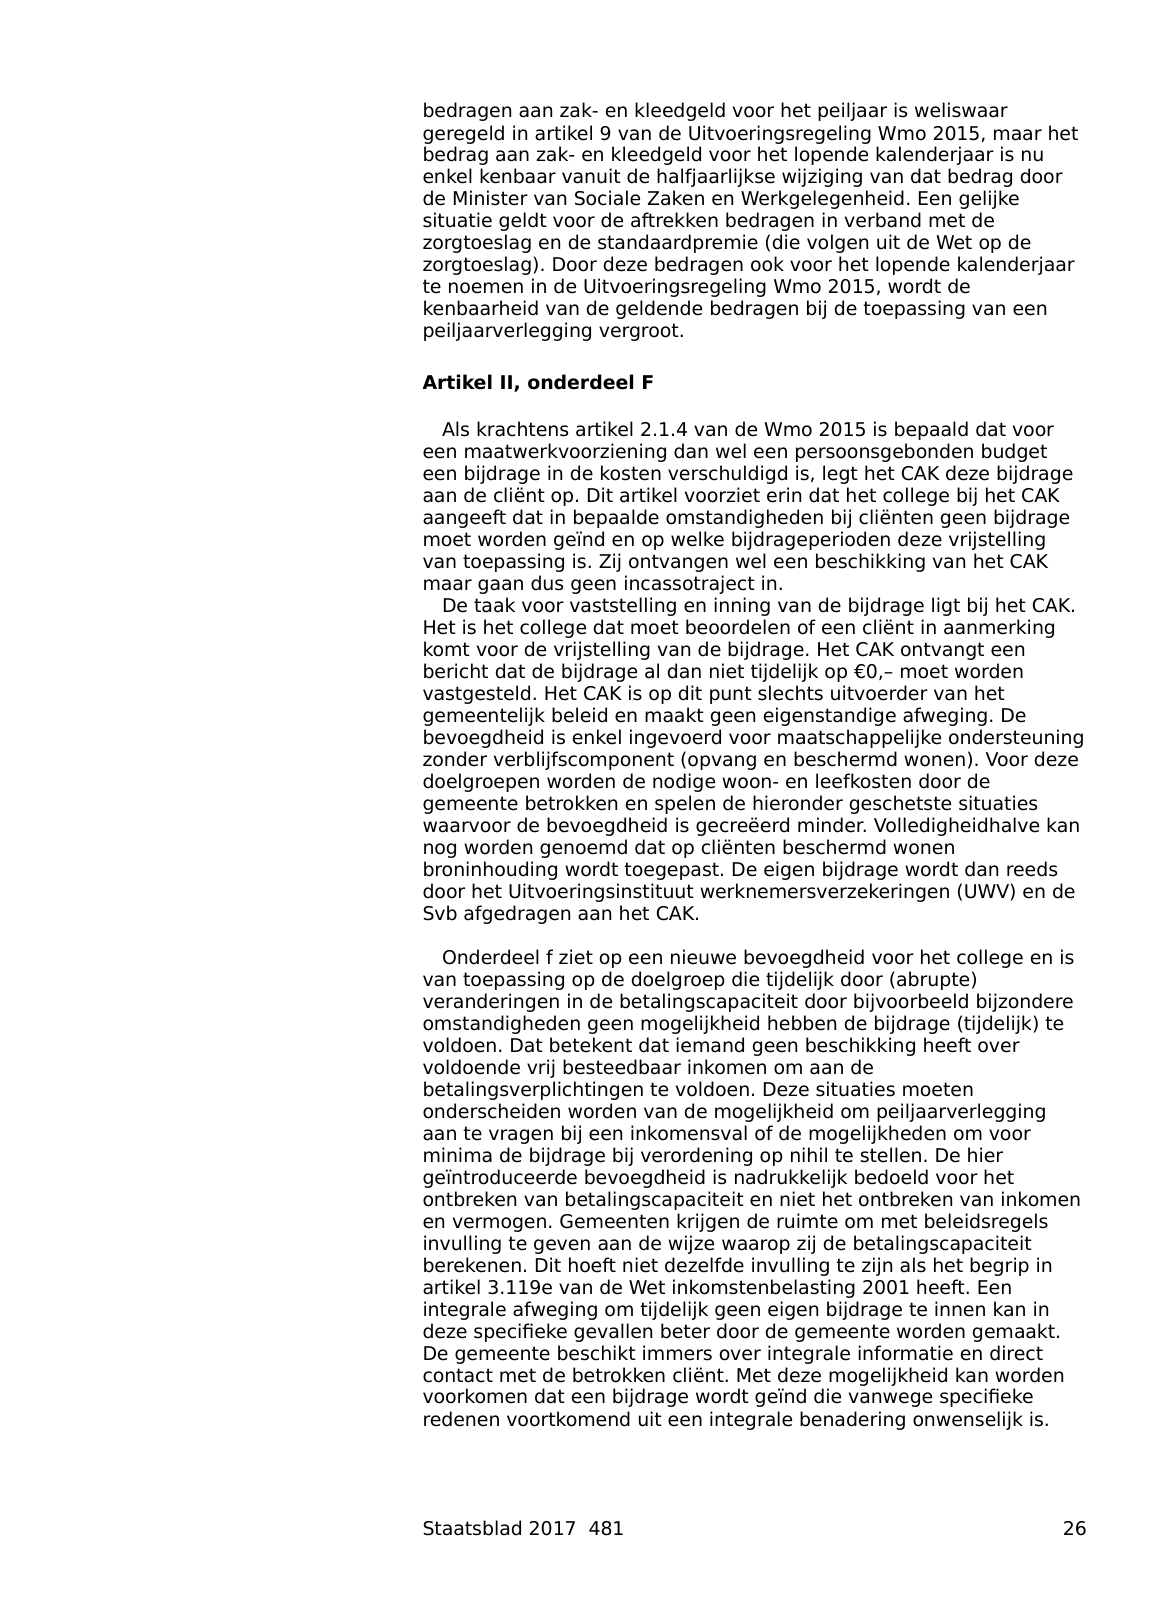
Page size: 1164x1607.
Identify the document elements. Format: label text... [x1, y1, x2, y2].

text Als krachtens artikel 2.1.4 van de Wmo 2015 is bepaald dat voor een maatwerkvoorziening dan wel een persoonsgebonden budget een bijdrage in de kosten verschuldigd is, legt het CAK deze bijdrage aan de cliënt op. Dit artikel voorziet erin dat het college bij het CAK aangeeft dat in bepaalde omstandigheden bij cliënten geen bijdrage moet worden geïnd en op welke bijdrageperioden deze vrijstelling van toepassing is. Zij ontvangen wel een beschikking van het CAK maar gaan dus geen incassotraject in. [422, 419, 1087, 595]
text De taak voor vaststelling en inning van de bijdrage ligt bij het CAK. Het is het college dat moet beoordelen of een cliënt in aanmerking komt voor de vrijstelling van de bijdrage. Het CAK ontvangt een bericht dat de bijdrage al dan niet tijdelijk op €0,– moet worden vastgesteld. Het CAK is op dit punt slechts uitvoerder van het gemeentelijk beleid en maakt geen eigenstandige afweging. De bevoegdheid is enkel ingevoerd voor maatschappelijke ondersteuning zonder verblijfscomponent (opvang en beschermd wonen). Voor deze doelgroepen worden de nodige woon- en leefkosten door de gemeente betrokken en spelen de hieronder geschetste situaties waarvoor de bevoegdheid is gecreëerd minder. Volledigheidhalve kan nog worden genoemd dat op cliënten beschermd wonen broninhouding wordt toegepast. De eigen bijdrage wordt dan reeds door het Uitvoeringsinstituut werknemersverzekeringen (UWV) en de Svb afgedragen aan het CAK. [422, 595, 1087, 925]
subtitle Artikel II, onderdeel F [422, 372, 1087, 394]
text Onderdeel f ziet op een nieuwe bevoegdheid voor het college en is van toepassing op de doelgroep die tijdelijk door (abrupte) veranderingen in de betalingscapaciteit door bijvoorbeeld bijzondere omstandigheden geen mogelijkheid hebben de bijdrage (tijdelijk) te voldoen. Dat betekent dat iemand geen beschikking heeft over voldoende vrij besteedbaar inkomen om aan de betalingsverplichtingen te voldoen. Deze situaties moeten onderscheiden worden van de mogelijkheid om peiljaarverlegging aan te vragen bij een inkomensval of de mogelijkheden om voor minima de bijdrage bij verordening op nihil te stellen. De hier geïntroduceerde bevoegdheid is nadrukkelijk bedoeld voor het ontbreken van betalingscapaciteit en niet het ontbreken van inkomen en vermogen. Gemeenten krijgen de ruimte om met beleidsregels invulling te geven aan de wijze waarop zij de betalingscapaciteit berekenen. Dit hoeft niet dezelfde invulling te zijn als het begrip in artikel 3.119e van de Wet inkomstenbelasting 2001 heeft. Een integrale afweging om tijdelijk geen eigen bijdrage te innen kan in deze specifieke gevallen beter door de gemeente worden gemaakt. De gemeente beschikt immers over integrale informatie en direct contact met de betrokken cliënt. Met deze mogelijkheid kan worden voorkomen dat een bijdrage wordt geïnd die vanwege specifieke redenen voortkomend uit een integrale benadering onwenselijk is. [422, 947, 1087, 1430]
text bedragen aan zak- en kleedgeld voor het peiljaar is weliswaar geregeld in artikel 9 van de Uitvoeringsregeling Wmo 2015, maar het bedrag aan zak- en kleedgeld voor het lopende kalenderjaar is nu enkel kenbaar vanuit de halfjaarlijkse wijziging van dat bedrag door de Minister van Sociale Zaken en Werkgelegenheid. Een gelijke situatie geldt voor de aftrekken bedragen in verband met de zorgtoeslag en de standaardpremie (die volgen uit de Wet op de zorgtoeslag). Door deze bedragen ook voor het lopende kalenderjaar te noemen in de Uitvoeringsregeling Wmo 2015, wordt de kenbaarheid van de geldende bedragen bij de toepassing van een peiljaarverlegging vergroot. [422, 100, 1087, 342]
